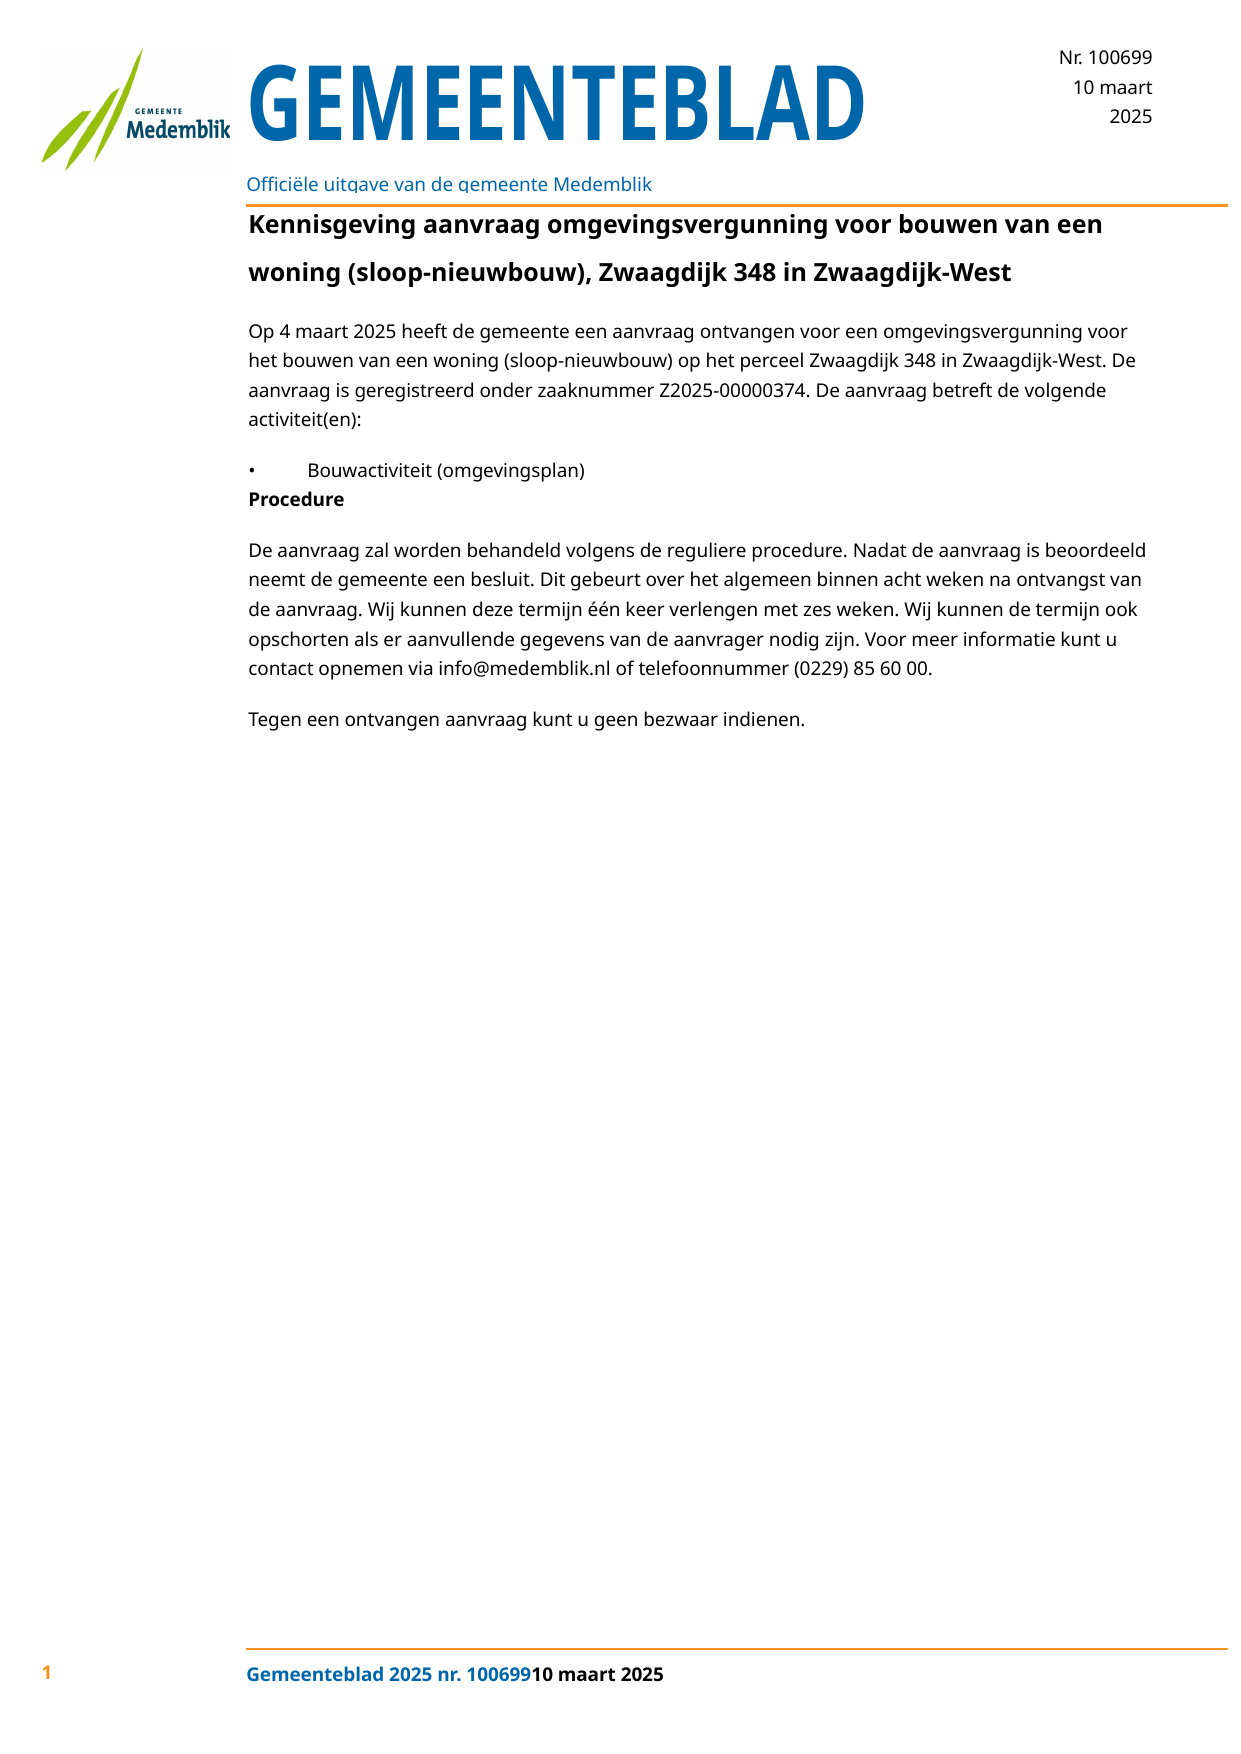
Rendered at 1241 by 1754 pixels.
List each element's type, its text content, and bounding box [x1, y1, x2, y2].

text Kennisgeving aanvraag omgevingsvergunning voor bouwen van een woning (sloop-nieuwbouw), Zwaagdijk 348 in Zwaagdijk-West [248, 207, 1152, 288]
list Bouwactiviteit (omgevingsplan) [248, 457, 1152, 483]
text Op 4 maart 2025 heeft de gemeente een aanvraag ontvangen voor een omgevingsvergunning voor het bouwen van een woning (sloop-nieuwbouw) op het perceel Zwaagdijk 348 in Zwaagdijk-West. De aanvraag is geregistreerd onder zaaknummer Z2025-00000374. De aanvraag betreft de volgende activiteit(en): [248, 318, 1152, 432]
picture [41, 47, 231, 172]
text Procedure [248, 487, 1152, 512]
text De aanvraag zal worden behandeld volgens de reguliere procedure. Nadat de aanvraag is beoordeeld neemt de gemeente een besluit. Dit gebeurt over het algemeen binnen acht weken na ontvangst van de aanvraag. Wij kunnen deze termijn één keer verlengen met zes weken. Wij kunnen de termijn ook opschorten als er aanvullende gegevens van de aanvrager nodig zijn. Voor meer informatie kunt u contact opnemen via info@medemblik.nl of telefoonnummer (0229) 85 60 00. [248, 537, 1152, 681]
text Tegen een ontvangen aanvraag kunt u geen bezwaar indienen. [248, 706, 1152, 732]
